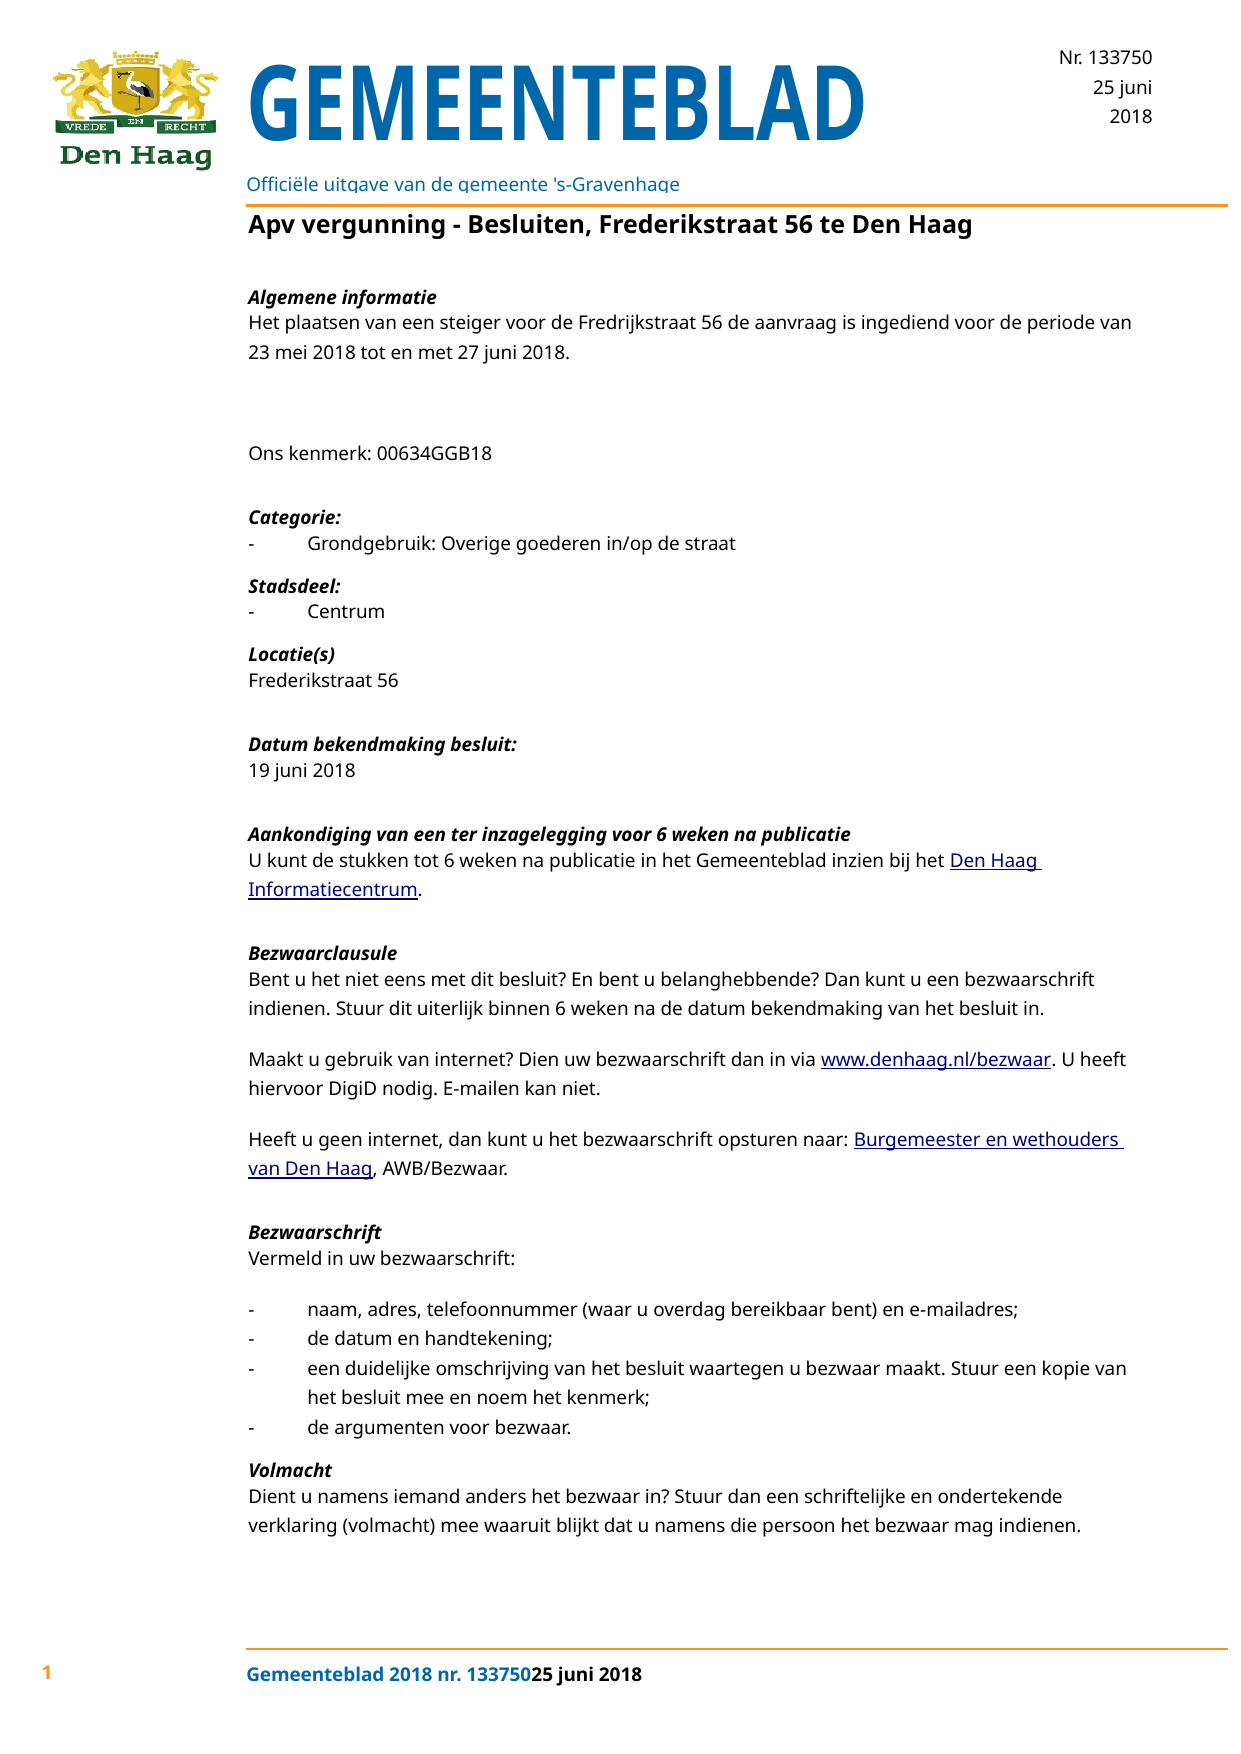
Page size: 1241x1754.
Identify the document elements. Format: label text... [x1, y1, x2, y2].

text U kunt de stukken tot 6 weken na publicatie in het Gemeenteblad inzien bij het Den Haag Informatiecentrum. [248, 847, 1152, 902]
text Vermeld in uw bezwaarschrift: [248, 1245, 1152, 1271]
text Maakt u gebruik van internet? Dien uw bezwaarschrift dan in via www.denhaag.nl/bezwaar. U heeft hiervoor DigiD nodig. E-mailen kan niet. [248, 1046, 1152, 1101]
text Algemene informatie [248, 284, 1152, 309]
text Bent u het niet eens met dit besluit? En bent u belanghebbende? Dan kunt u een bezwaarschrift indienen. Stuur dit uiterlijk binnen 6 weken na de datum bekendmaking van het besluit in. [248, 966, 1152, 1021]
text Locatie(s) [248, 642, 1152, 667]
text Volmacht [248, 1457, 1152, 1483]
text Bezwaarclausule [248, 940, 1152, 966]
picture [41, 47, 231, 172]
text Dient u namens iemand anders het bezwaar in? Stuur dan een schriftelijke en ondertekende verklaring (volmacht) mee waaruit blijkt dat u namens die persoon het bezwaar mag indienen. [248, 1483, 1152, 1538]
text Aankondiging van een ter inzagelegging voor 6 weken na publicatie [248, 821, 1152, 847]
list de datum en handtekening; [248, 1325, 1152, 1351]
text Datum bekendmaking besluit: [248, 731, 1152, 757]
list Centrum [248, 598, 1152, 624]
list de argumenten voor bezwaar. [248, 1414, 1152, 1440]
text Ons kenmerk: 00634GGB18 [248, 440, 1152, 466]
list een duidelijke omschrijving van het besluit waartegen u bezwaar maakt. Stuur een kopie van het besluit mee en noem het kenmerk; [248, 1355, 1152, 1410]
list Grondgebruik: Overige goederen in/op de straat [248, 530, 1152, 555]
text Frederikstraat 56 [248, 667, 1152, 693]
text Apv vergunning - Besluiten, Frederikstraat 56 te Den Haag [248, 207, 1152, 241]
text Heeft u geen internet, dan kunt u het bezwaarschrift opsturen naar: Burgemeester en wethouders van Den Haag, AWB/Bezwaar. [248, 1126, 1152, 1181]
text Categorie: [248, 504, 1152, 530]
text Het plaatsen van een steiger voor de Fredrijkstraat 56 de aanvraag is ingediend voor de periode van 23 mei 2018 tot en met 27 juni 2018. [248, 309, 1152, 365]
text 19 juni 2018 [248, 757, 1152, 783]
list naam, adres, telefoonnummer (waar u overdag bereikbaar bent) en e-mailadres; [248, 1296, 1152, 1321]
text Bezwaarschrift [248, 1219, 1152, 1245]
text Stadsdeel: [248, 573, 1152, 598]
